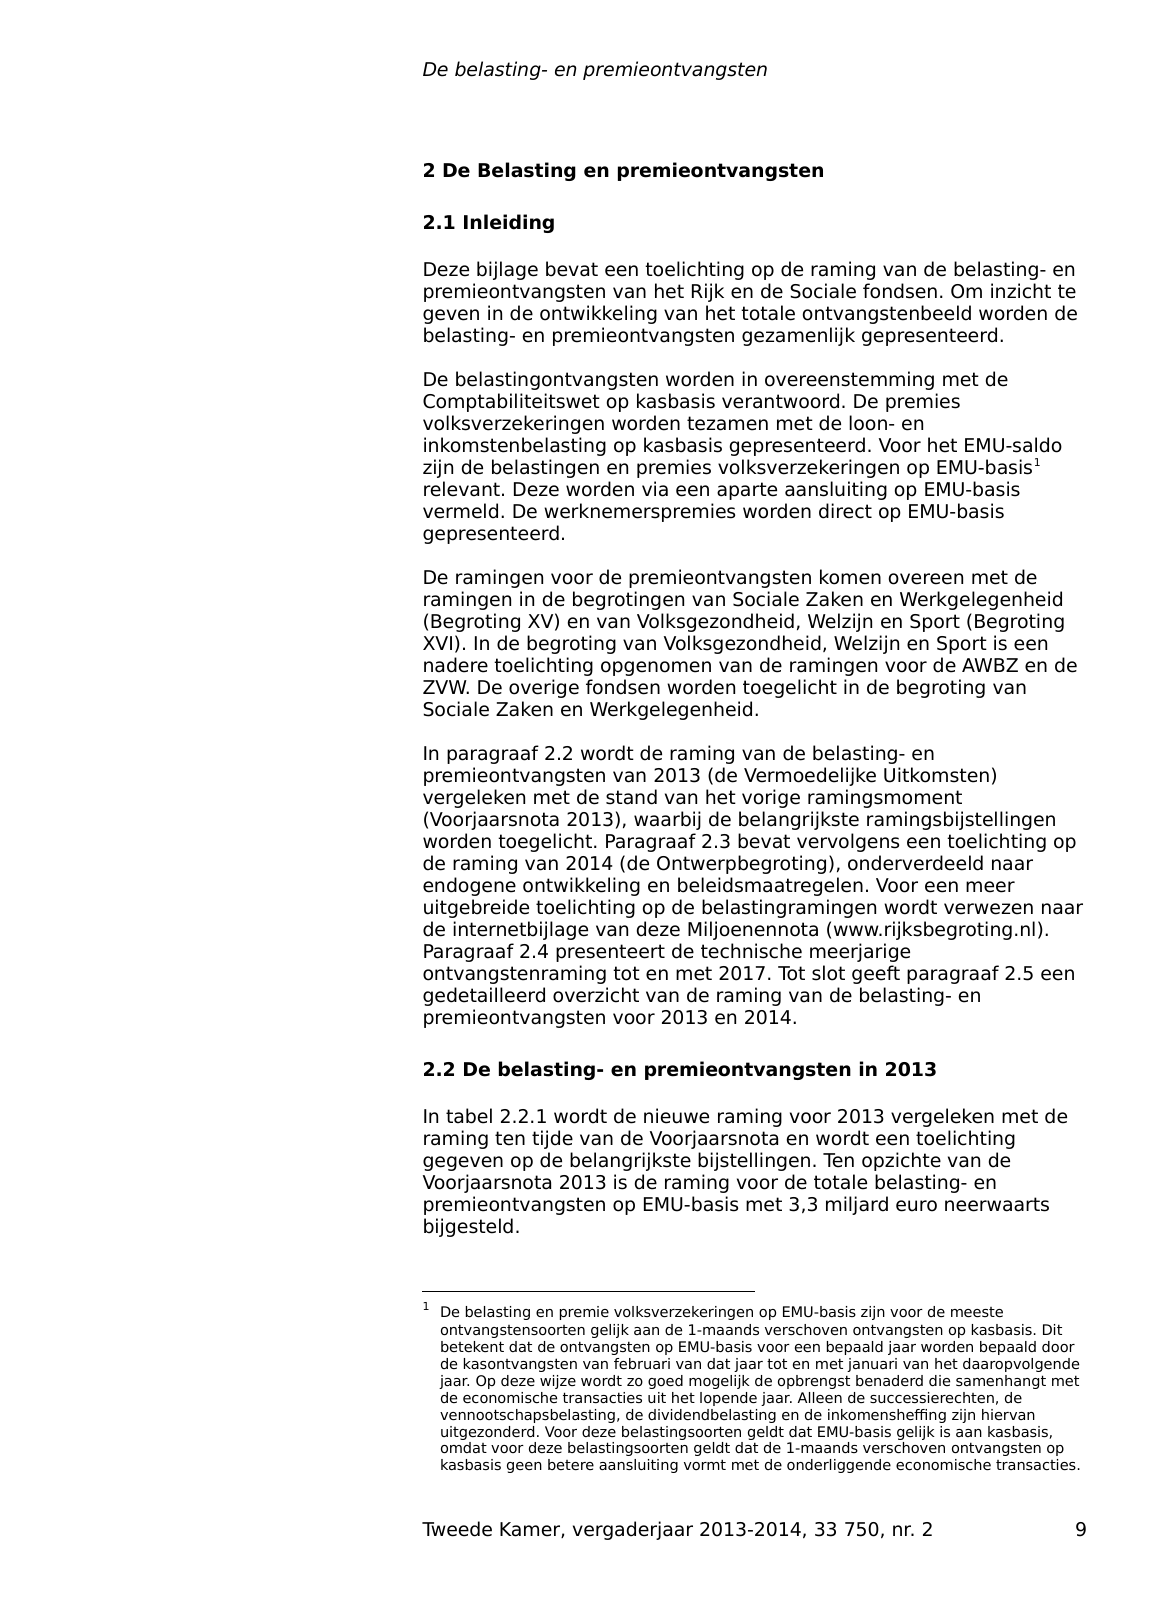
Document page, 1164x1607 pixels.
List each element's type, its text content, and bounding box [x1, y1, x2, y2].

text Deze bijlage bevat een toelichting op de raming van de belasting- en premieontvangsten van het Rijk en de Sociale fondsen. Om inzicht te geven in de ontwikkeling van het totale ontvangstenbeeld worden de belasting- en premieontvangsten gezamenlijk gepresenteerd. [422, 259, 1087, 347]
text In tabel 2.2.1 wordt de nieuwe raming voor 2013 vergeleken met de raming ten tijde van de Voorjaarsnota en wordt een toelichting gegeven op de belangrijkste bijstellingen. Ten opzichte van de Voorjaarsnota 2013 is de raming voor de totale belasting- en premieontvangsten op EMU-basis met 3,3 miljard euro neerwaarts bijgesteld. [422, 1106, 1087, 1238]
subtitle 2.1 Inleiding [422, 212, 1087, 234]
text De belasting en premie volksverzekeringen op EMU-basis zijn voor de meeste ontvangstensoorten gelijk aan de 1-maands verschoven ontvangsten op kasbasis. Dit betekent dat de ontvangsten op EMU-basis voor een bepaald jaar worden bepaald door de kasontvangsten van februari van dat jaar tot en met januari van het daaropvolgende jaar. Op deze wijze wordt zo goed mogelijk de opbrengst benaderd die samenhangt met de economische transacties uit het lopende jaar. Alleen de successierechten, de vennootschapsbelasting, de dividendbelasting en de inkomensheffing zijn hiervan uitgezonderd. Voor deze belastingsoorten geldt dat EMU-basis gelijk is aan kasbasis, omdat voor deze belastingsoorten geldt dat de 1-maands verschoven ontvangsten op kasbasis geen betere aansluiting vormt met de onderliggende economische transacties. [422, 1300, 1087, 1474]
text In paragraaf 2.2 wordt de raming van de belasting- en premieontvangsten van 2013 (de Vermoedelijke Uitkomsten) vergeleken met de stand van het vorige ramingsmoment (Voorjaarsnota 2013), waarbij de belangrijkste ramingsbijstellingen worden toegelicht. Paragraaf 2.3 bevat vervolgens een toelichting op de raming van 2014 (de Ontwerpbegroting), onderverdeeld naar endogene ontwikkeling en beleidsmaatregelen. Voor een meer uitgebreide toelichting op de belastingramingen wordt verwezen naar de internetbijlage van deze Miljoenennota (www.rijksbegroting.nl). Paragraaf 2.4 presenteert de technische meerjarige ontvangstenraming tot en met 2017. Tot slot geeft paragraaf 2.5 een gedetailleerd overzicht van de raming van de belasting- en premieontvangsten voor 2013 en 2014. [422, 743, 1087, 1029]
text De ramingen voor de premieontvangsten komen overeen met de ramingen in de begrotingen van Sociale Zaken en Werkgelegenheid (Begroting XV) en van Volksgezondheid, Welzijn en Sport (Begroting XVI). In de begroting van Volksgezondheid, Welzijn en Sport is een nadere toelichting opgenomen van de ramingen voor de AWBZ en de ZVW. De overige fondsen worden toegelicht in de begroting van Sociale Zaken en Werkgelegenheid. [422, 567, 1087, 721]
subtitle 2.2 De belasting- en premieontvangsten in 2013 [422, 1059, 1087, 1081]
subtitle 2 De Belasting en premieontvangsten [422, 160, 1087, 182]
text De belastingontvangsten worden in overeenstemming met de Comptabiliteitswet op kasbasis verantwoord. De premies volksverzekeringen worden tezamen met de loon- en inkomstenbelasting op kasbasis gepresenteerd. Voor het EMU-saldo zijn de belastingen en premies volksverzekeringen op EMU-basis relevant. Deze worden via een aparte aansluiting op EMU-basis vermeld. De werknemerspremies worden direct op EMU-basis gepresenteerd. [422, 369, 1087, 545]
